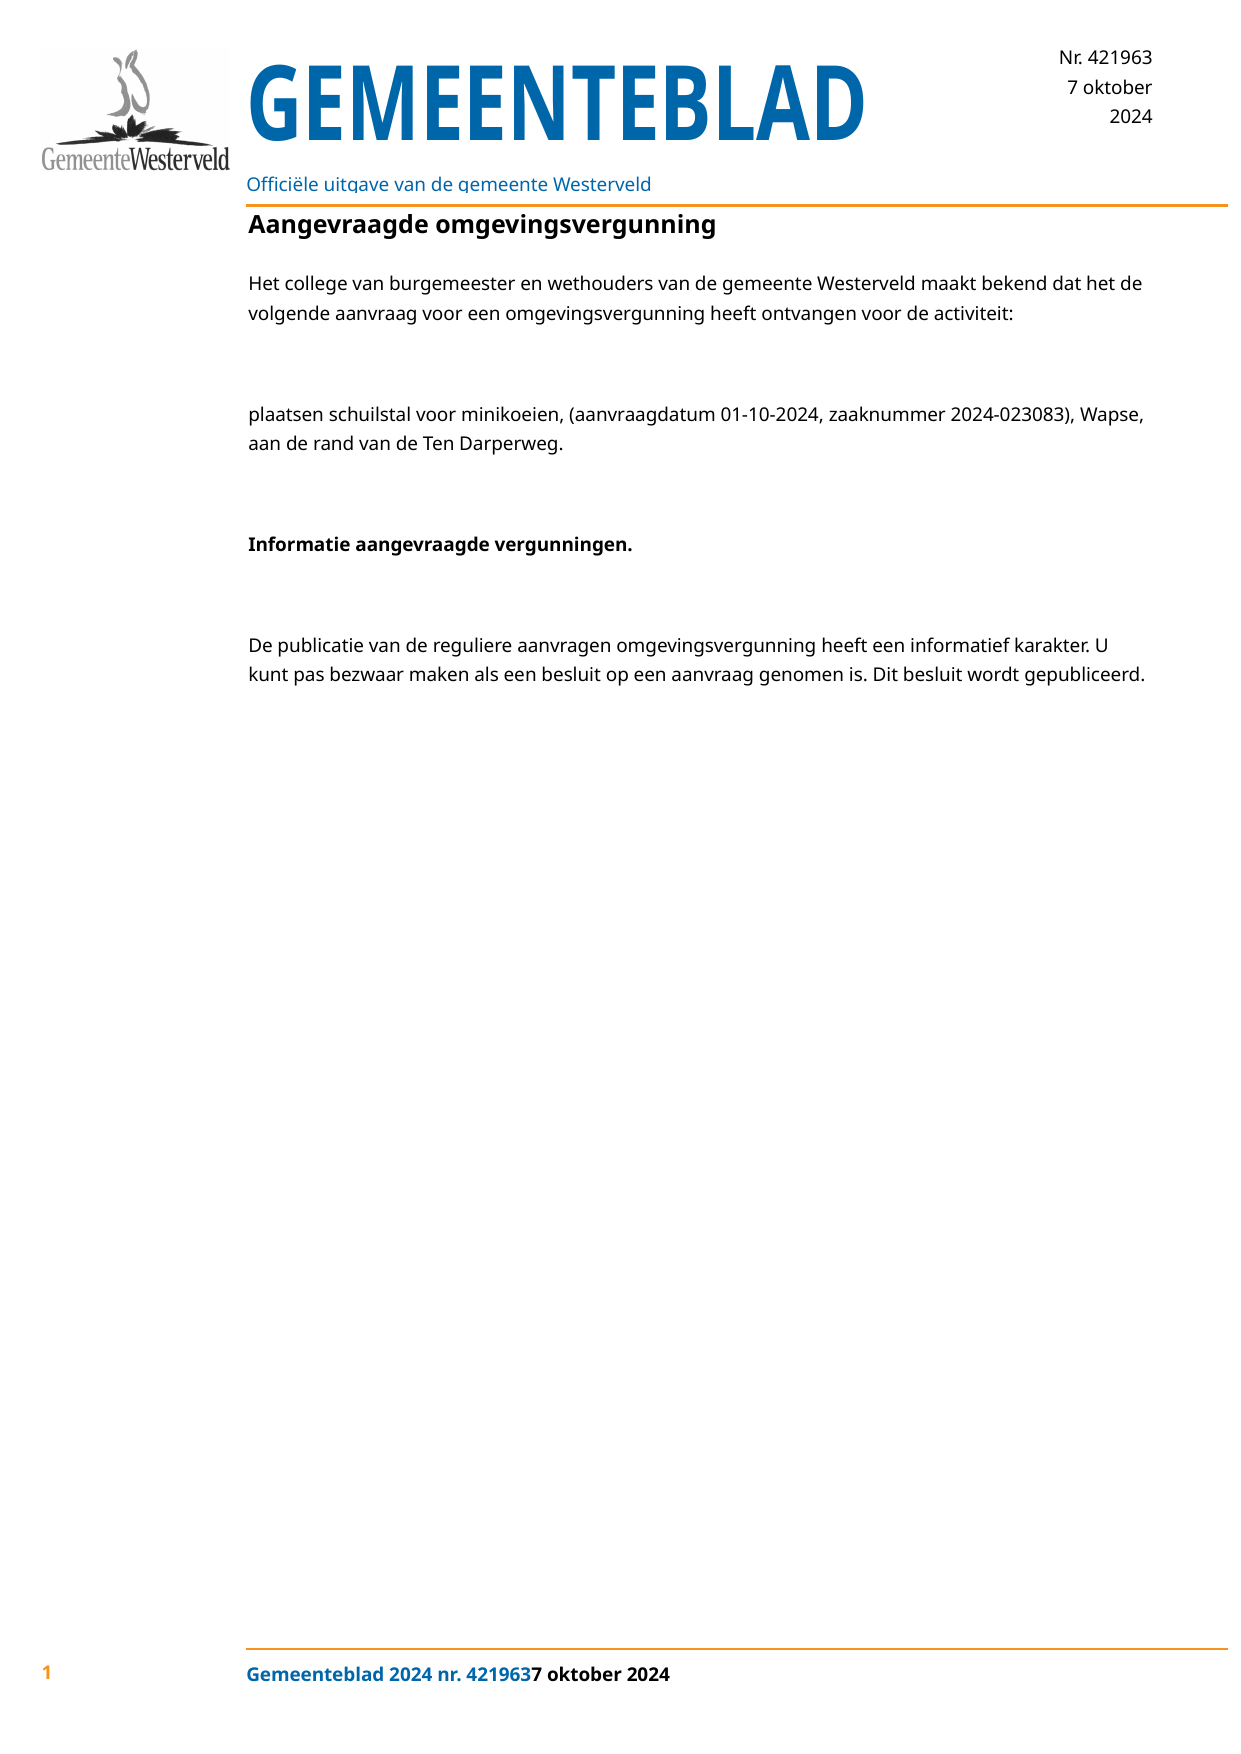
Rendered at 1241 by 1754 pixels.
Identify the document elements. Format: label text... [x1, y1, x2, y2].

text Informatie aangevraagde vergunningen. [248, 531, 1152, 557]
text Het college van burgemeester en wethouders van de gemeente Westerveld maakt bekend dat het de volgende aanvraag voor een omgevingsvergunning heeft ontvangen voor de activiteit: [248, 270, 1152, 326]
text De publicatie van de reguliere aanvragen omgevingsvergunning heeft een informatief karakter. U kunt pas bezwaar maken als een besluit op een aanvraag genomen is. Dit besluit wordt gepubliceerd. [248, 632, 1152, 687]
text Aangevraagde omgevingsvergunning [248, 207, 1152, 241]
picture [41, 47, 231, 172]
text plaatsen schuilstal voor minikoeien, (aanvraagdatum 01-10-2024, zaaknummer 2024-023083), Wapse, aan de rand van de Ten Darperweg. [248, 401, 1152, 456]
